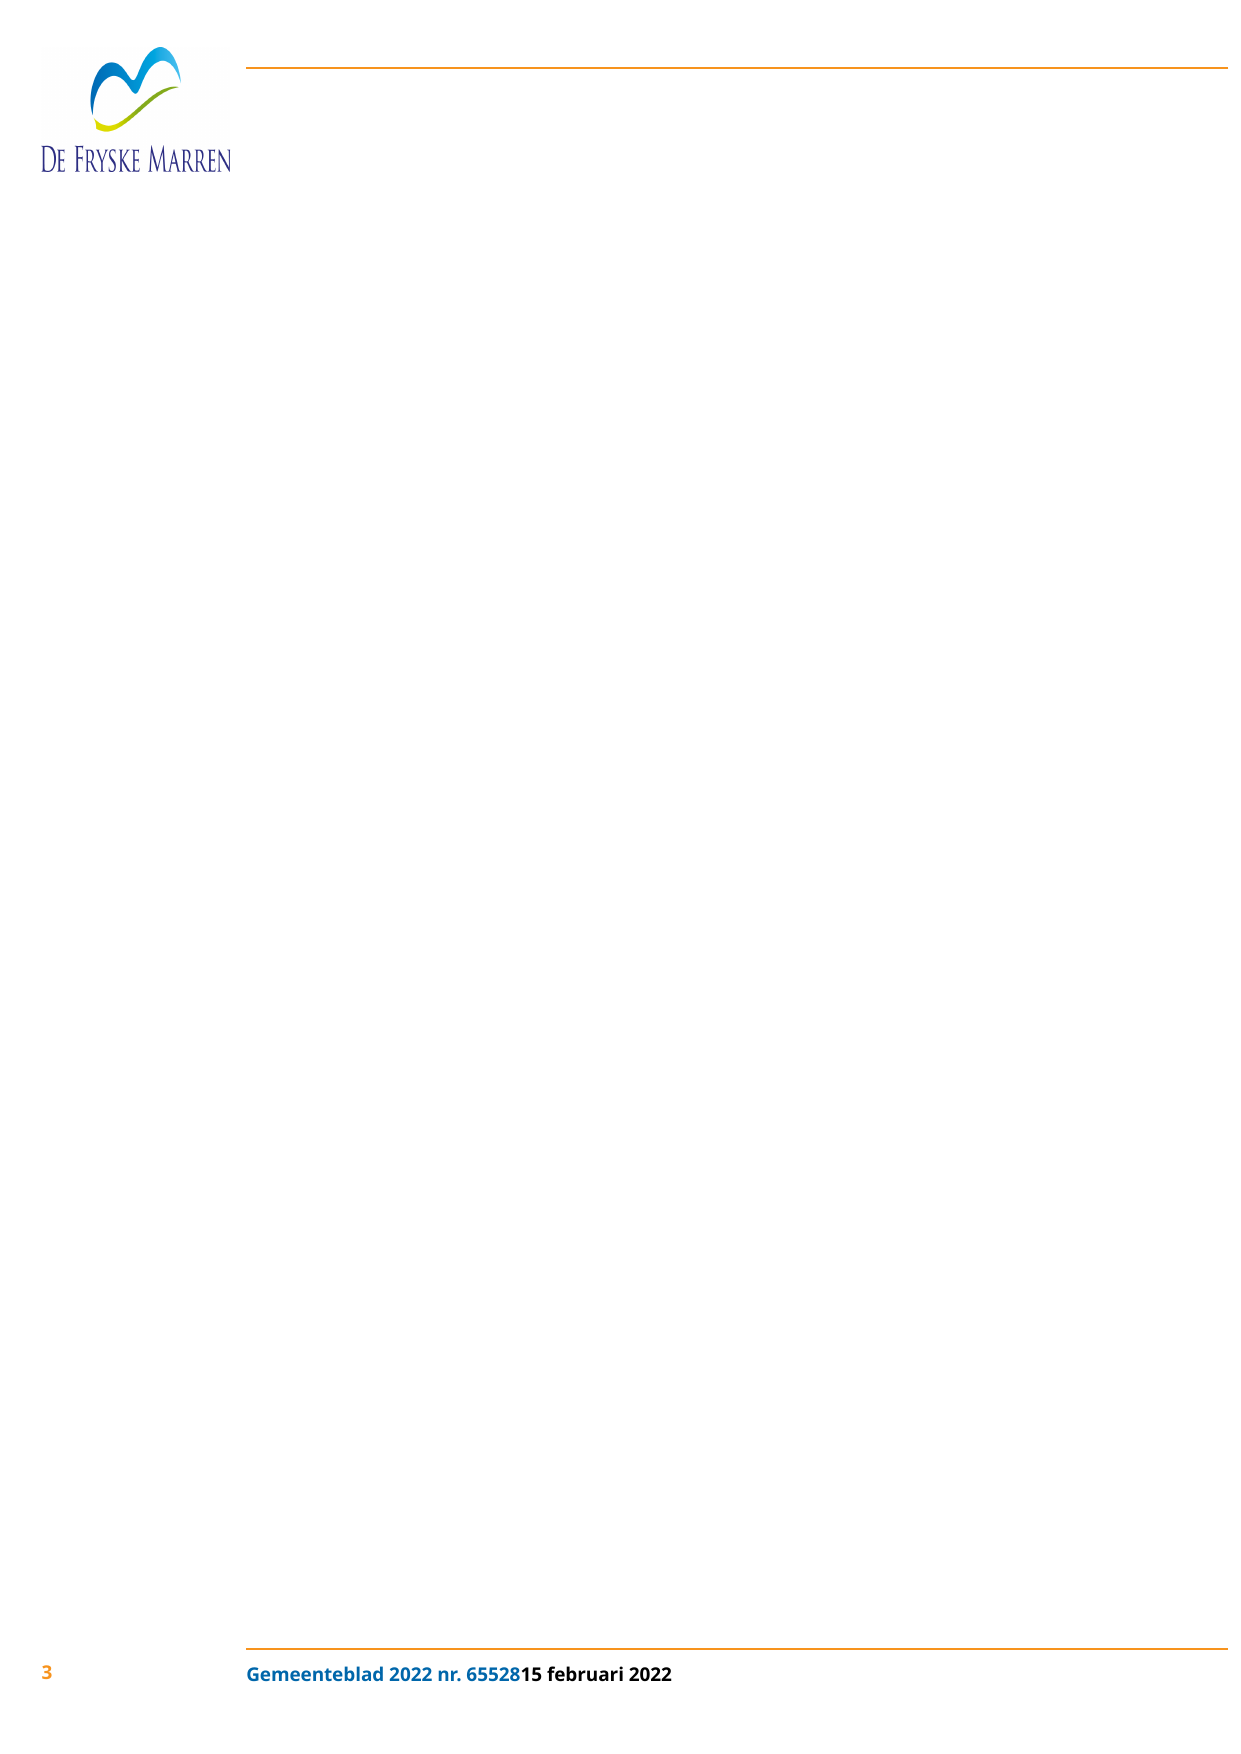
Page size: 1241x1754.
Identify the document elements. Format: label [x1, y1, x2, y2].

picture [41, 47, 231, 172]
